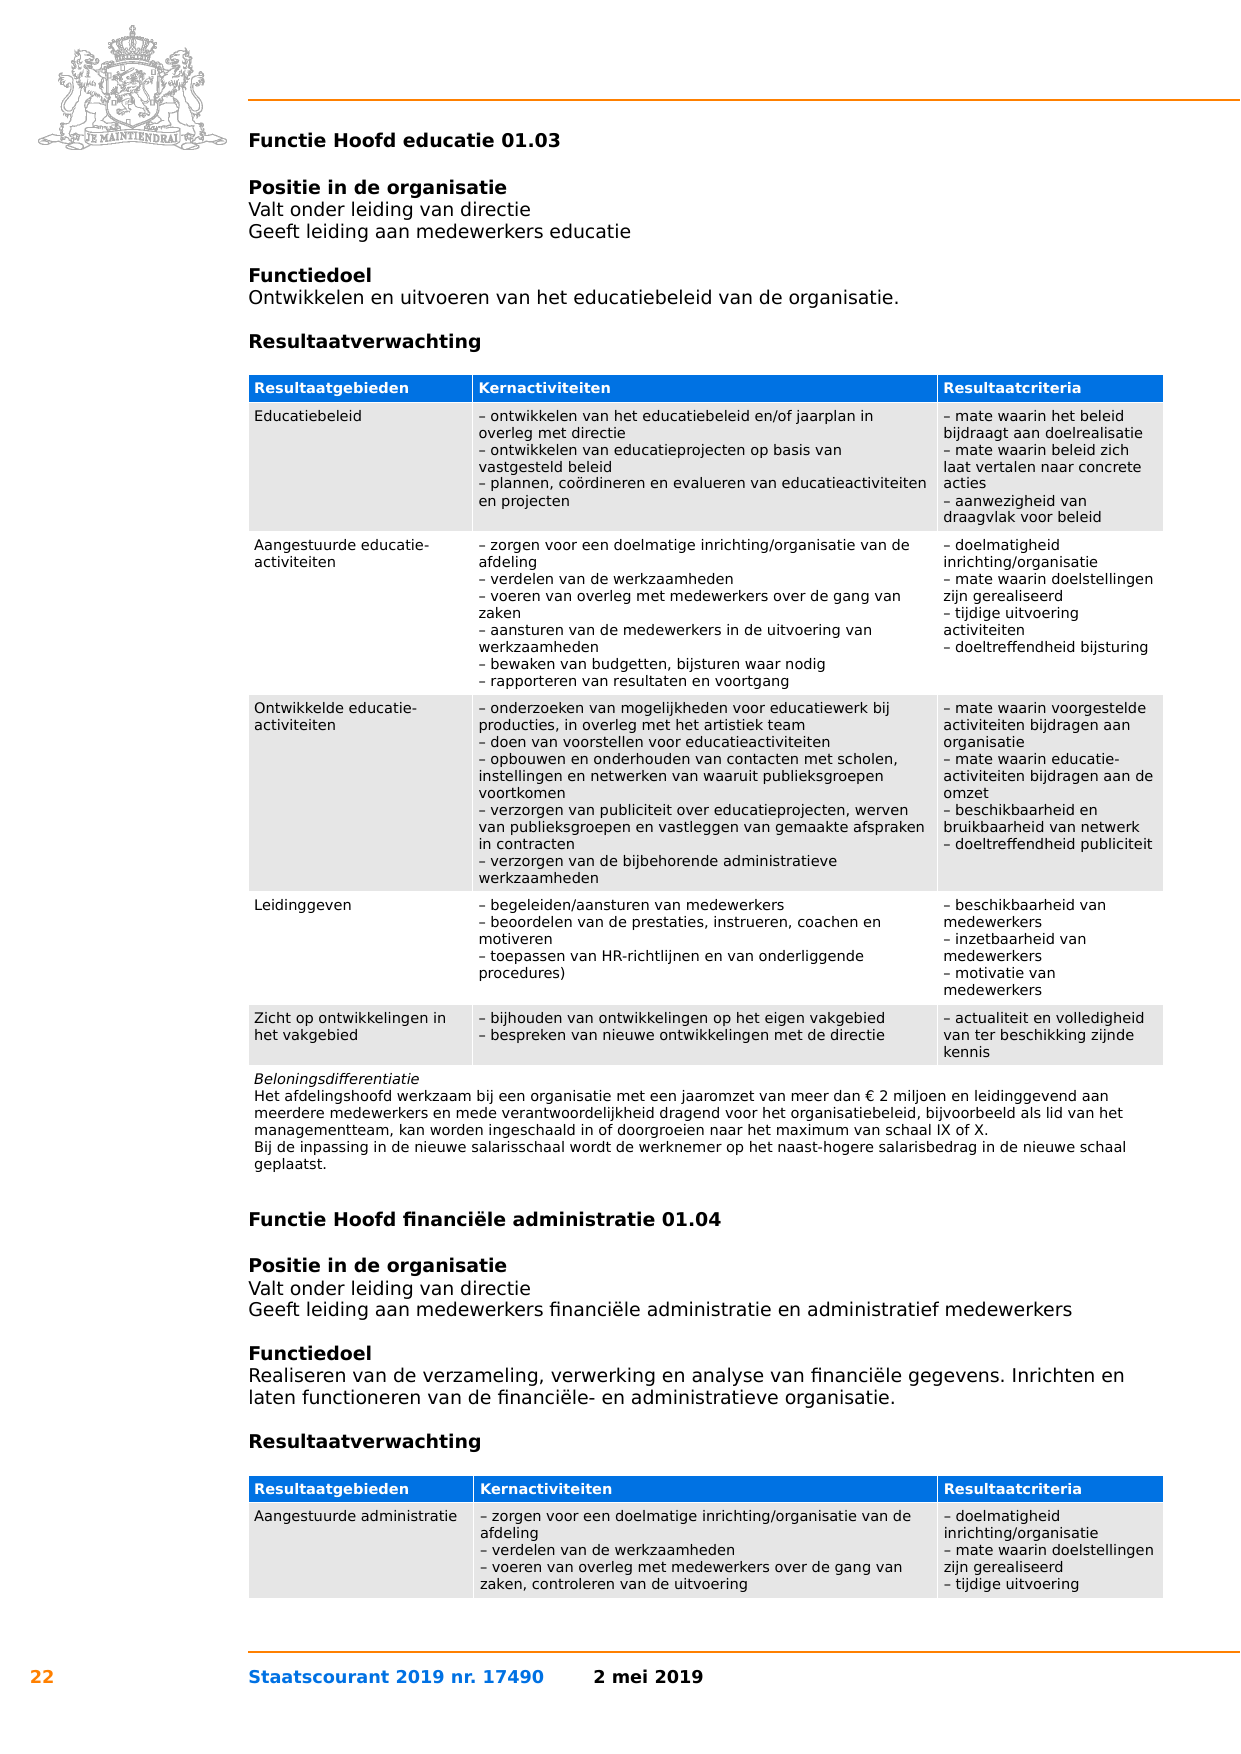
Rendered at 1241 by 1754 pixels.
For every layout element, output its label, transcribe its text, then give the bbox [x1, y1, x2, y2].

text Ontwikkelen en uitvoeren van het educatiebeleid van de organisatie. [248, 287, 1163, 309]
table_cell Educatiebeleid [249, 403, 472, 531]
text Geeft leiding aan medewerkers financiële administratie en administratief medewerkers [248, 1299, 1163, 1321]
table_cell – actualiteit en volledigheid van ter beschikking zijnde kennis [938, 1005, 1163, 1065]
text Valt onder leiding van directie [248, 1277, 1163, 1299]
table_cell – mate waarin het beleid bijdraagt aan doelrealisatie – mate waarin beleid zich laat vertalen naar concrete acties – aanwezigheid van draagvlak voor beleid [938, 403, 1163, 531]
table_header Resultaatgebieden [249, 375, 472, 402]
table_cell Zicht op ontwikkelingen in het vakgebied [249, 1005, 472, 1065]
table_cell – zorgen voor een doelmatige inrichting/organisatie van de afdeling – verdelen van de werkzaamheden – voeren van overleg met medewerkers over de gang van zaken – aansturen van de medewerkers in de uitvoering van werkzaamheden – bewaken van budgetten, bijsturen waar nodig – rapporteren van resultaten en voortgang [473, 532, 937, 694]
table_cell – zorgen voor een doelmatige inrichting/organisatie van de afdeling – verdelen van de werkzaamheden – voeren van overleg met medewerkers over de gang van zaken, controleren van de uitvoering [474, 1503, 937, 1598]
table_cell – beschikbaarheid van medewerkers – inzetbaarheid van medewerkers – motivatie van medewerkers [938, 893, 1163, 1004]
table_cell – doelmatigheid inrichting/organisatie – mate waarin doelstellingen zijn gerealiseerd – tijdige uitvoering [938, 1503, 1163, 1598]
subtitle Functie Hoofd financiële administratie 01.04 [248, 1208, 1163, 1230]
table_cell – doelmatigheid inrichting/organisatie – mate waarin doelstellingen zijn gerealiseerd – tijdige uitvoering activiteiten – doeltreffendheid bijsturing [938, 532, 1163, 694]
table_cell Aangestuurde educatie-activiteiten [249, 532, 472, 694]
table_cell Aangestuurde administratie [249, 1503, 473, 1598]
text Functiedoel [248, 1343, 1163, 1365]
picture [38, 25, 227, 150]
table_cell Leidinggeven [249, 893, 472, 1004]
text Geeft leiding aan medewerkers educatie [248, 221, 1163, 243]
text Positie in de organisatie [248, 1255, 1163, 1277]
table_cell – begeleiden/aansturen van medewerkers – beoordelen van de prestaties, instrueren, coachen en motiveren – toepassen van HR-richtlijnen en van onderliggende procedures) [473, 893, 937, 1004]
text Functiedoel [248, 265, 1163, 287]
table_cell – ontwikkelen van het educatiebeleid en/of jaarplan in overleg met directie – ontwikkelen van educatieprojecten op basis van vastgesteld beleid – plannen, coördineren en evalueren van educatieactiviteiten en projecten [473, 403, 937, 531]
text Positie in de organisatie [248, 177, 1163, 199]
table_cell Beloningsdifferentiatie Het afdelingshoofd werkzaam bij een organisatie met een jaaromzet van meer dan € 2 miljoen en leidinggevend aan meerdere medewerkers en mede verantwoordelijkheid dragend voor het organisatiebeleid, bijvoorbeeld als lid van het managementteam, kan worden ingeschaald in of doorgroeien naar het maximum van schaal IX of X. Bij de inpassing in de nieuwe salarisschaal wordt de werknemer op het naast-hogere salarisbedrag in de nieuwe schaal geplaatst. [249, 1066, 1163, 1177]
table_header Kernactiviteiten [473, 375, 937, 402]
subtitle Functie Hoofd educatie 01.03 [248, 130, 1163, 152]
table_cell – onderzoeken van mogelijkheden voor educatiewerk bij producties, in overleg met het artistiek team – doen van voorstellen voor educatieactiviteiten – opbouwen en onderhouden van contacten met scholen, instellingen en netwerken van waaruit publieksgroepen voortkomen – verzorgen van publiciteit over educatieprojecten, werven van publieksgroepen en vastleggen van gemaakte afspraken in contracten – verzorgen van de bijbehorende administratieve werkzaamheden [473, 695, 937, 891]
table_cell Ontwikkelde educatie-activiteiten [249, 695, 472, 891]
table_header Kernactiviteiten [474, 1476, 937, 1502]
table_header Resultaatcriteria [938, 375, 1163, 402]
table_header Resultaatcriteria [938, 1476, 1163, 1502]
table_cell – bijhouden van ontwikkelingen op het eigen vakgebied – bespreken van nieuwe ontwikkelingen met de directie [473, 1005, 937, 1065]
text Resultaatverwachting [248, 1431, 1163, 1453]
text Valt onder leiding van directie [248, 199, 1163, 221]
text Realiseren van de verzameling, verwerking en analyse van financiële gegevens. Inrichten en laten functioneren van de financiële- en administratieve organisatie. [248, 1365, 1163, 1409]
table_cell – mate waarin voorgestelde activiteiten bijdragen aan organisatie – mate waarin educatie-activiteiten bijdragen aan de omzet – beschikbaarheid en bruikbaarheid van netwerk – doeltreffendheid publiciteit [938, 695, 1163, 891]
table_header Resultaatgebieden [249, 1476, 473, 1502]
text Resultaatverwachting [248, 331, 1163, 352]
